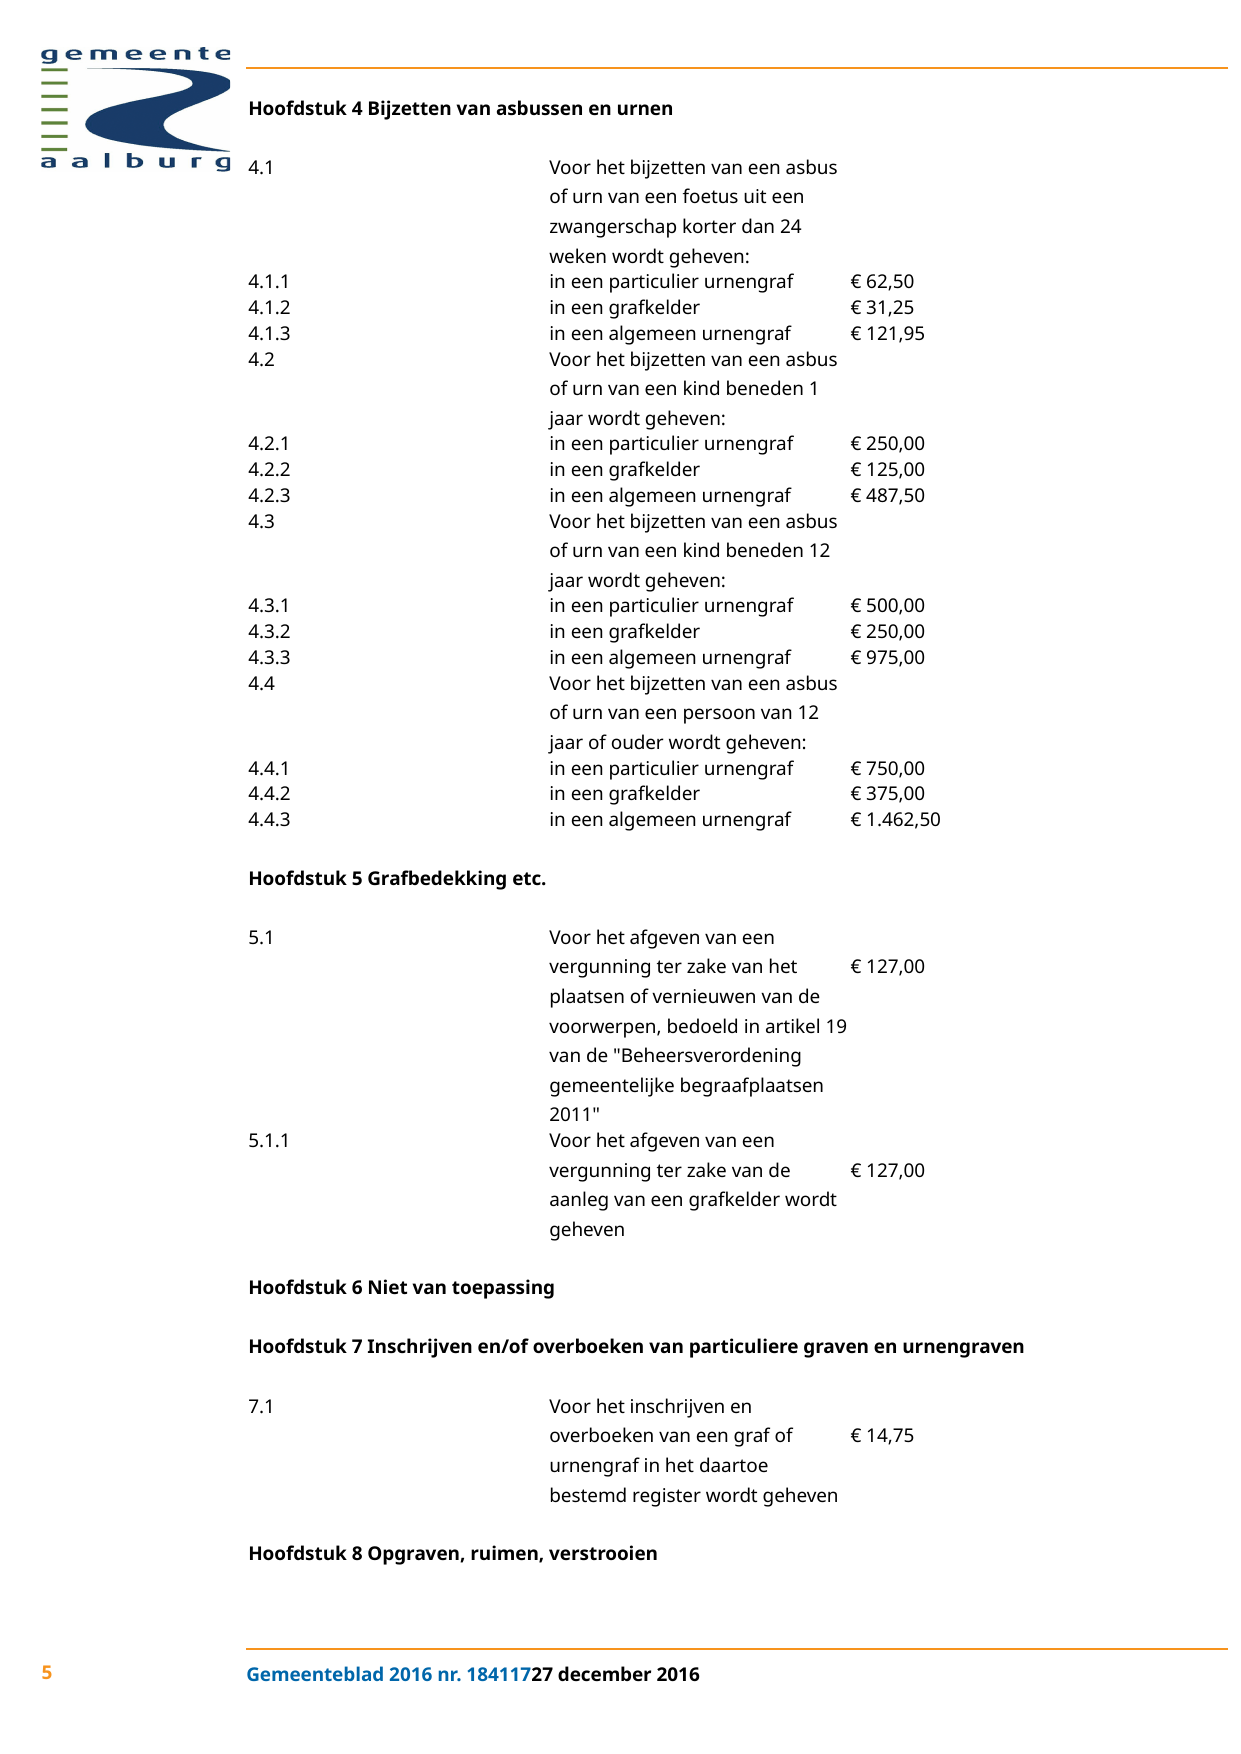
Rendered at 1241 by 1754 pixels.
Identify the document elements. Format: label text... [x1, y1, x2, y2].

table_cell 4.3.1 [248, 593, 549, 618]
table_cell € 375,00 [850, 781, 1152, 806]
text Hoofdstuk 6 Niet van toepassing [248, 1274, 1152, 1300]
table_cell in een algemeen urnengraf [549, 482, 850, 508]
table_cell in een grafkelder [549, 781, 850, 806]
table_cell € 62,50 [850, 269, 1152, 294]
table_cell € 125,00 [850, 456, 1152, 482]
table_cell in een algemeen urnengraf [549, 644, 850, 670]
table_cell 4.4.1 [248, 755, 549, 781]
table_cell 4.2.3 [248, 482, 549, 508]
table_cell in een particulier urnengraf [549, 269, 850, 294]
text Hoofdstuk 7 Inschrijven en/of overboeken van particuliere graven en urnengraven [248, 1334, 1152, 1359]
table_cell 4.3 [248, 508, 549, 593]
table_cell 4.1.3 [248, 320, 549, 346]
picture [41, 47, 231, 172]
table_cell 4.2 [248, 346, 549, 431]
text Hoofdstuk 8 Opgraven, ruimen, verstrooien [248, 1540, 1152, 1566]
table_cell in een particulier urnengraf [549, 431, 850, 456]
table_cell € 31,25 [850, 294, 1152, 320]
table_cell in een algemeen urnengraf [549, 320, 850, 346]
table_header € 127,00 [850, 924, 1152, 1127]
table_cell 4.2.2 [248, 456, 549, 482]
table_cell 5.1.1 [248, 1127, 549, 1242]
table_header € 14,75 [850, 1393, 1152, 1507]
table_cell € 1.462,50 [850, 806, 1152, 832]
table_cell 4.3.2 [248, 619, 549, 644]
table_header Voor het inschrijven en overboeken van een graf of urnengraf in het daartoe bestemd register wordt geheven [549, 1393, 850, 1507]
table_cell in een grafkelder [549, 294, 850, 320]
table_header Voor het bijzetten van een asbus of urn van een foetus uit een zwangerschap korter dan 24 weken wordt geheven: [549, 154, 850, 268]
text Hoofdstuk 5 Grafbedekking etc. [248, 865, 1152, 891]
table_header 4.1 [248, 154, 549, 268]
table_cell in een algemeen urnengraf [549, 806, 850, 832]
table_cell € 500,00 [850, 593, 1152, 618]
table_cell 4.1.1 [248, 269, 549, 294]
table_cell 4.4.3 [248, 806, 549, 832]
table_cell € 487,50 [850, 482, 1152, 508]
table_cell € 127,00 [850, 1127, 1152, 1242]
table_header 7.1 [248, 1393, 549, 1507]
table_cell € 121,95 [850, 320, 1152, 346]
table_cell in een grafkelder [549, 456, 850, 482]
table_cell Voor het bijzetten van een asbus of urn van een kind beneden 1 jaar wordt geheven: [549, 346, 850, 431]
table_header Voor het afgeven van een vergunning ter zake van het plaatsen of vernieuwen van de voorwerpen, bedoeld in artikel 19 van de "Beheersverordening gemeentelijke begraafplaatsen 2011" [549, 924, 850, 1127]
table_cell 4.3.3 [248, 644, 549, 670]
table_cell € 750,00 [850, 755, 1152, 781]
table_cell € 250,00 [850, 619, 1152, 644]
table_cell Voor het bijzetten van een asbus of urn van een persoon van 12 jaar of ouder wordt geheven: [549, 670, 850, 755]
table_cell in een particulier urnengraf [549, 593, 850, 618]
table_cell Voor het afgeven van een vergunning ter zake van de aanleg van een grafkelder wordt geheven [549, 1127, 850, 1242]
table_cell 4.4.2 [248, 781, 549, 806]
table_header 5.1 [248, 924, 549, 1127]
table_cell 4.2.1 [248, 431, 549, 456]
table_cell € 250,00 [850, 431, 1152, 456]
table_cell 4.1.2 [248, 294, 549, 320]
table_cell 4.4 [248, 670, 549, 755]
table_cell € 975,00 [850, 644, 1152, 670]
table_cell in een grafkelder [549, 619, 850, 644]
text Hoofdstuk 4 Bijzetten van asbussen en urnen [248, 95, 1152, 121]
table_cell in een particulier urnengraf [549, 755, 850, 781]
table_cell Voor het bijzetten van een asbus of urn van een kind beneden 12 jaar wordt geheven: [549, 508, 850, 593]
